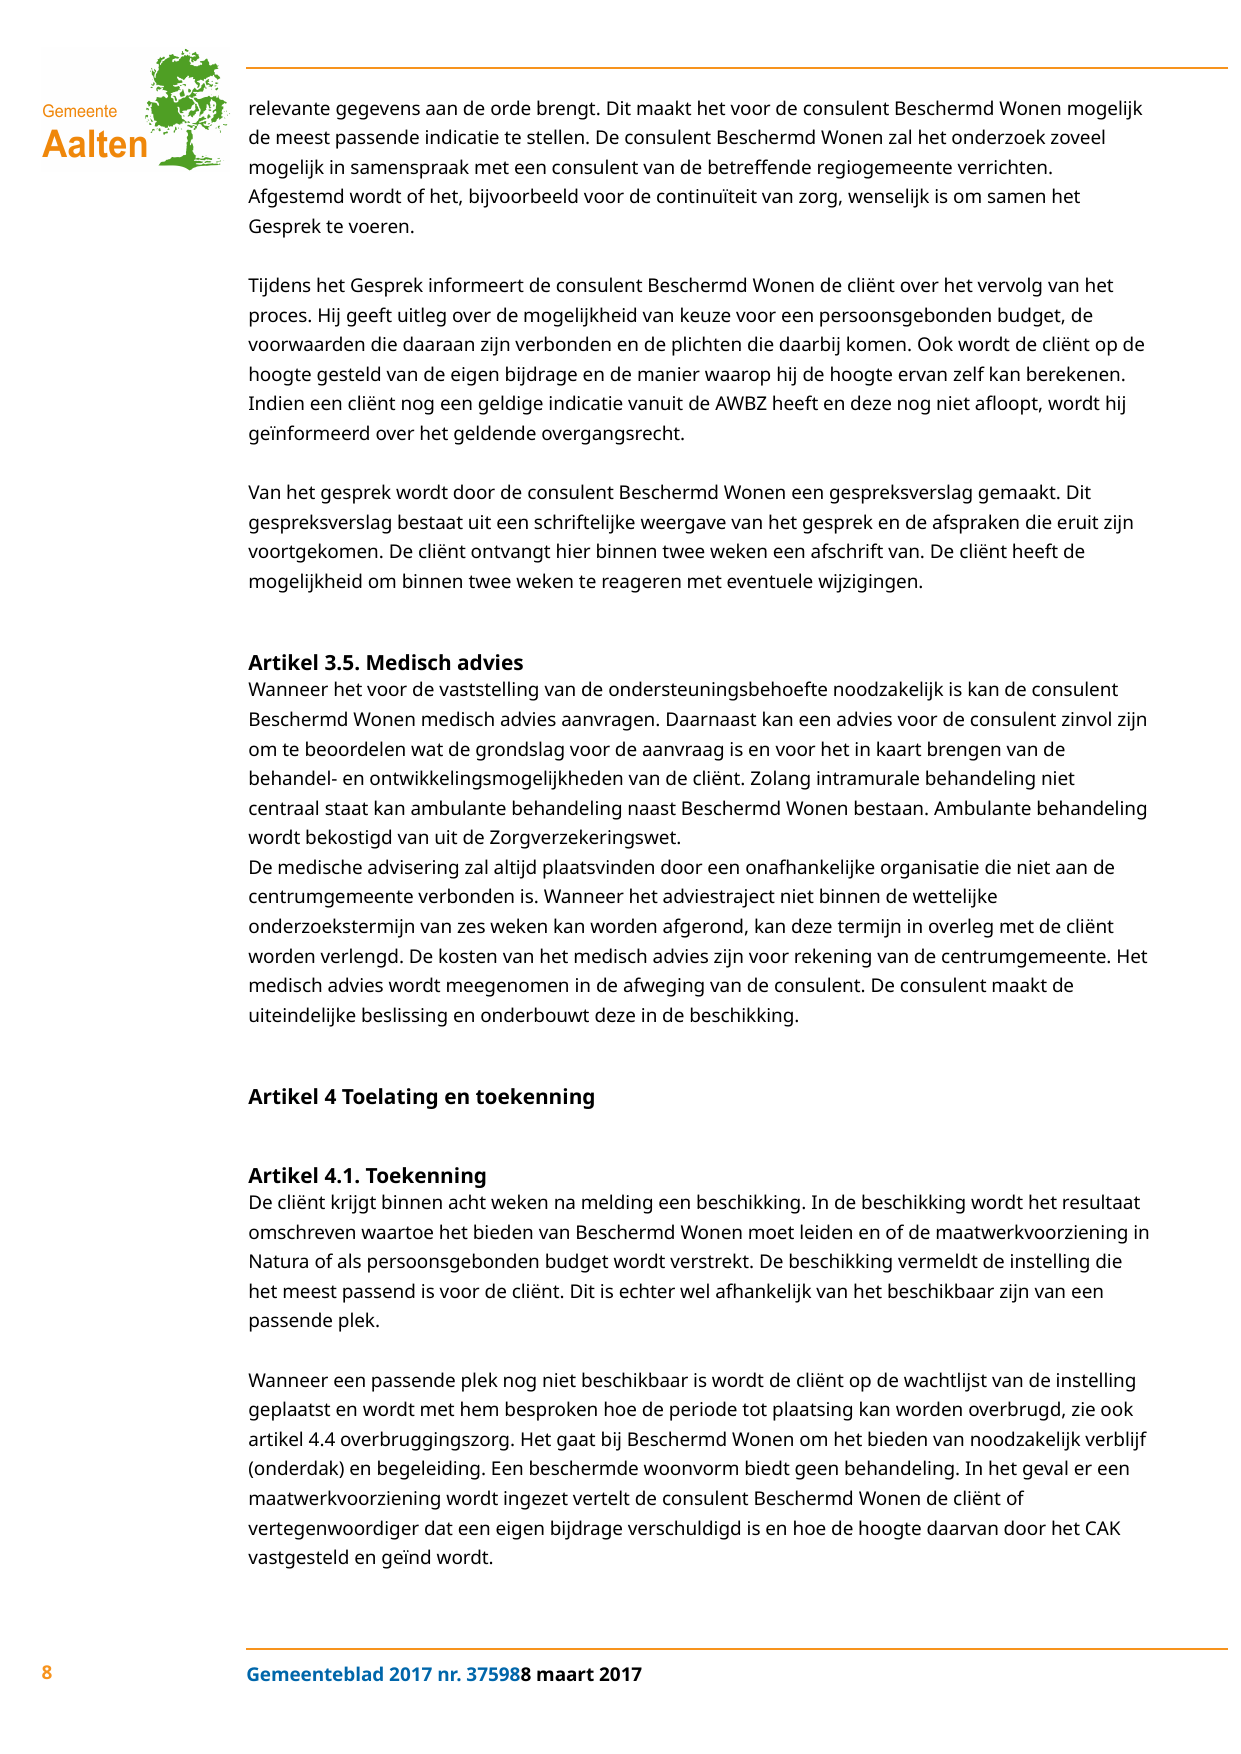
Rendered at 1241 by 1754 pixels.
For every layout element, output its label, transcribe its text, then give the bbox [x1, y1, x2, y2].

text Tijdens het Gesprek informeert de consulent Beschermd Wonen de cliënt over het vervolg van het proces. Hij geeft uitleg over de mogelijkheid van keuze voor een persoonsgebonden budget, de voorwaarden die daaraan zijn verbonden en de plichten die daarbij komen. Ook wordt de cliënt op de hoogte gesteld van de eigen bijdrage en de manier waarop hij de hoogte ervan zelf kan berekenen. Indien een cliënt nog een geldige indicatie vanuit de AWBZ heeft en deze nog niet afloopt, wordt hij geïnformeerd over het geldende overgangsrecht. [248, 272, 1152, 446]
text Wanneer het voor de vaststelling van de ondersteuningsbehoefte noodzakelijk is kan de consulent Beschermd Wonen medisch advies aanvragen. Daarnaast kan een advies voor de consulent zinvol zijn om te beoordelen wat de grondslag voor de aanvraag is en voor het in kaart brengen van de behandel- en ontwikkelingsmogelijkheden van de cliënt. Zolang intramurale behandeling niet centraal staat kan ambulante behandeling naast Beschermd Wonen bestaan. Ambulante behandeling wordt bekostigd van uit de Zorgverzekeringswet. [248, 677, 1152, 850]
text Van het gesprek wordt door de consulent Beschermd Wonen een gespreksverslag gemaakt. Dit gespreksverslag bestaat uit een schriftelijke weergave van het gesprek en de afspraken die eruit zijn voortgekomen. De cliënt ontvangt hier binnen twee weken een afschrift van. De cliënt heeft de mogelijkheid om binnen twee weken te reageren met eventuele wijzigingen. [248, 479, 1152, 594]
picture [41, 47, 231, 172]
text Wanneer een passende plek nog niet beschikbaar is wordt de cliënt op de wachtlijst van de instelling geplaatst en wordt met hem besproken hoe de periode tot plaatsing kan worden overbrugd, zie ook artikel 4.4 overbruggingszorg. Het gaat bij Beschermd Wonen om het bieden van noodzakelijk verblijf (onderdak) en begeleiding. Een beschermde woonvorm biedt geen behandeling. In het geval er een maatwerkvoorziening wordt ingezet vertelt de consulent Beschermd Wonen de cliënt of vertegenwoordiger dat een eigen bijdrage verschuldigd is en hoe de hoogte daarvan door het CAK vastgesteld en geïnd wordt. [248, 1367, 1152, 1570]
text Artikel 4.1. Toekenning [248, 1161, 1152, 1189]
text Artikel 3.5. Medisch advies [248, 648, 1152, 677]
text Artikel 4 Toelating en toekenning [248, 1082, 1152, 1110]
text relevante gegevens aan de orde brengt. Dit maakt het voor de consulent Beschermd Wonen mogelijk de meest passende indicatie te stellen. De consulent Beschermd Wonen zal het onderzoek zoveel mogelijk in samenspraak met een consulent van de betreffende regiogemeente verrichten. Afgestemd wordt of het, bijvoorbeeld voor de continuïteit van zorg, wenselijk is om samen het Gesprek te voeren. [248, 95, 1152, 239]
text De cliënt krijgt binnen acht weken na melding een beschikking. In de beschikking wordt het resultaat omschreven waartoe het bieden van Beschermd Wonen moet leiden en of de maatwerkvoorziening in Natura of als persoonsgebonden budget wordt verstrekt. De beschikking vermeldt de instelling die het meest passend is voor de cliënt. Dit is echter wel afhankelijk van het beschikbaar zijn van een passende plek. [248, 1189, 1152, 1333]
text De medische advisering zal altijd plaatsvinden door een onafhankelijke organisatie die niet aan de centrumgemeente verbonden is. Wanneer het adviestraject niet binnen de wettelijke onderzoekstermijn van zes weken kan worden afgerond, kan deze termijn in overleg met de cliënt worden verlengd. De kosten van het medisch advies zijn voor rekening van de centrumgemeente. Het medisch advies wordt meegenomen in de afweging van de consulent. De consulent maakt de uiteindelijke beslissing en onderbouwt deze in de beschikking. [248, 854, 1152, 1028]
